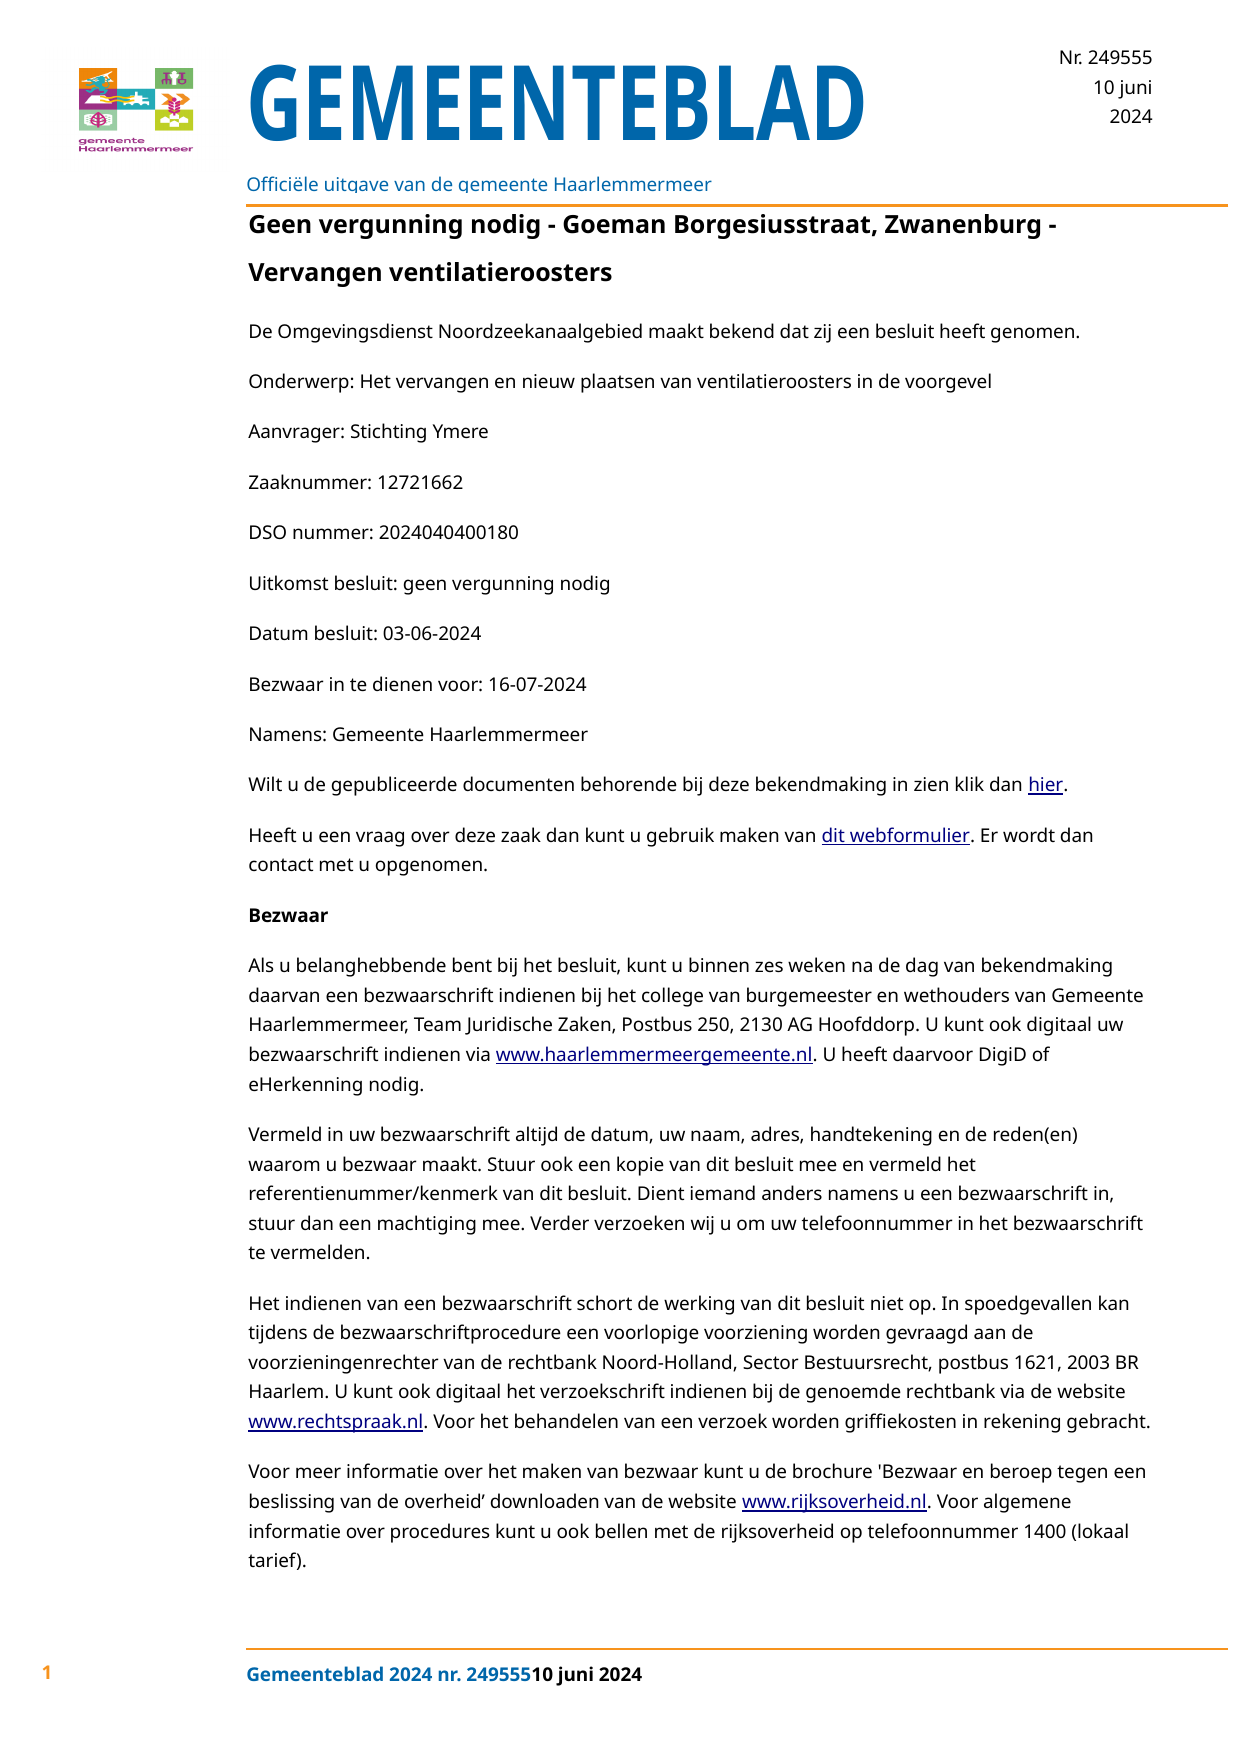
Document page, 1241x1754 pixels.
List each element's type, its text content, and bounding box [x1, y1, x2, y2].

text Zaaknummer: 12721662 [248, 469, 1152, 495]
picture [41, 47, 231, 172]
text Als u belanghebbende bent bij het besluit, kunt u binnen zes weken na de dag van bekendmaking daarvan een bezwaarschrift indienen bij het college van burgemeester en wethouders van Gemeente Haarlemmermeer, Team Juridische Zaken, Postbus 250, 2130 AG Hoofddorp. U kunt ook digitaal uw bezwaarschrift indienen via www.haarlemmermeergemeente.nl. U heeft daarvoor DigiD of eHerkenning nodig. [248, 952, 1152, 1097]
text Heeft u een vraag over deze zaak dan kunt u gebruik maken van dit webformulier. Er wordt dan contact met u opgenomen. [248, 822, 1152, 877]
text Datum besluit: 03-06-2024 [248, 620, 1152, 646]
text Wilt u de gepubliceerde documenten behorende bij deze bekendmaking in zien klik dan hier. [248, 772, 1152, 797]
text Geen vergunning nodig - Goeman Borgesiusstraat, Zwanenburg - Vervangen ventilatieroosters [248, 207, 1152, 288]
text Bezwaar [248, 902, 1152, 928]
text Het indienen van een bezwaarschrift schort de werking van dit besluit niet op. In spoedgevallen kan tijdens de bezwaarschriftprocedure een voorlopige voorziening worden gevraagd aan de voorzieningenrechter van de rechtbank Noord-Holland, Sector Bestuursrecht, postbus 1621, 2003 BR Haarlem. U kunt ook digitaal het verzoekschrift indienen bij de genoemde rechtbank via de website www.rechtspraak.nl. Voor het behandelen van een verzoek worden griffiekosten in rekening gebracht. [248, 1290, 1152, 1434]
text Bezwaar in te dienen voor: 16-07-2024 [248, 671, 1152, 697]
text Uitkomst besluit: geen vergunning nodig [248, 570, 1152, 596]
text Voor meer informatie over het maken van bezwaar kunt u de brochure 'Bezwaar en beroep tegen een beslissing van de overheid’ downloaden van de website www.rijksoverheid.nl. Voor algemene informatie over procedures kunt u ook bellen met de rijksoverheid op telefoonnummer 1400 (lokaal tarief). [248, 1459, 1152, 1573]
text Vermeld in uw bezwaarschrift altijd de datum, uw naam, adres, handtekening en de reden(en) waarom u bezwaar maakt. Stuur ook een kopie van dit besluit mee en vermeld het referentienummer/kenmerk van dit besluit. Dient iemand anders namens u een bezwaarschrift in, stuur dan een machtiging mee. Verder verzoeken wij u om uw telefoonnummer in het bezwaarschrift te vermelden. [248, 1121, 1152, 1265]
text Namens: Gemeente Haarlemmermeer [248, 721, 1152, 747]
text Onderwerp: Het vervangen en nieuw plaatsen van ventilatieroosters in de voorgevel [248, 368, 1152, 394]
text DSO nummer: 2024040400180 [248, 519, 1152, 545]
text Aanvrager: Stichting Ymere [248, 419, 1152, 444]
text De Omgevingsdienst Noordzeekanaalgebied maakt bekend dat zij een besluit heeft genomen. [248, 318, 1152, 344]
